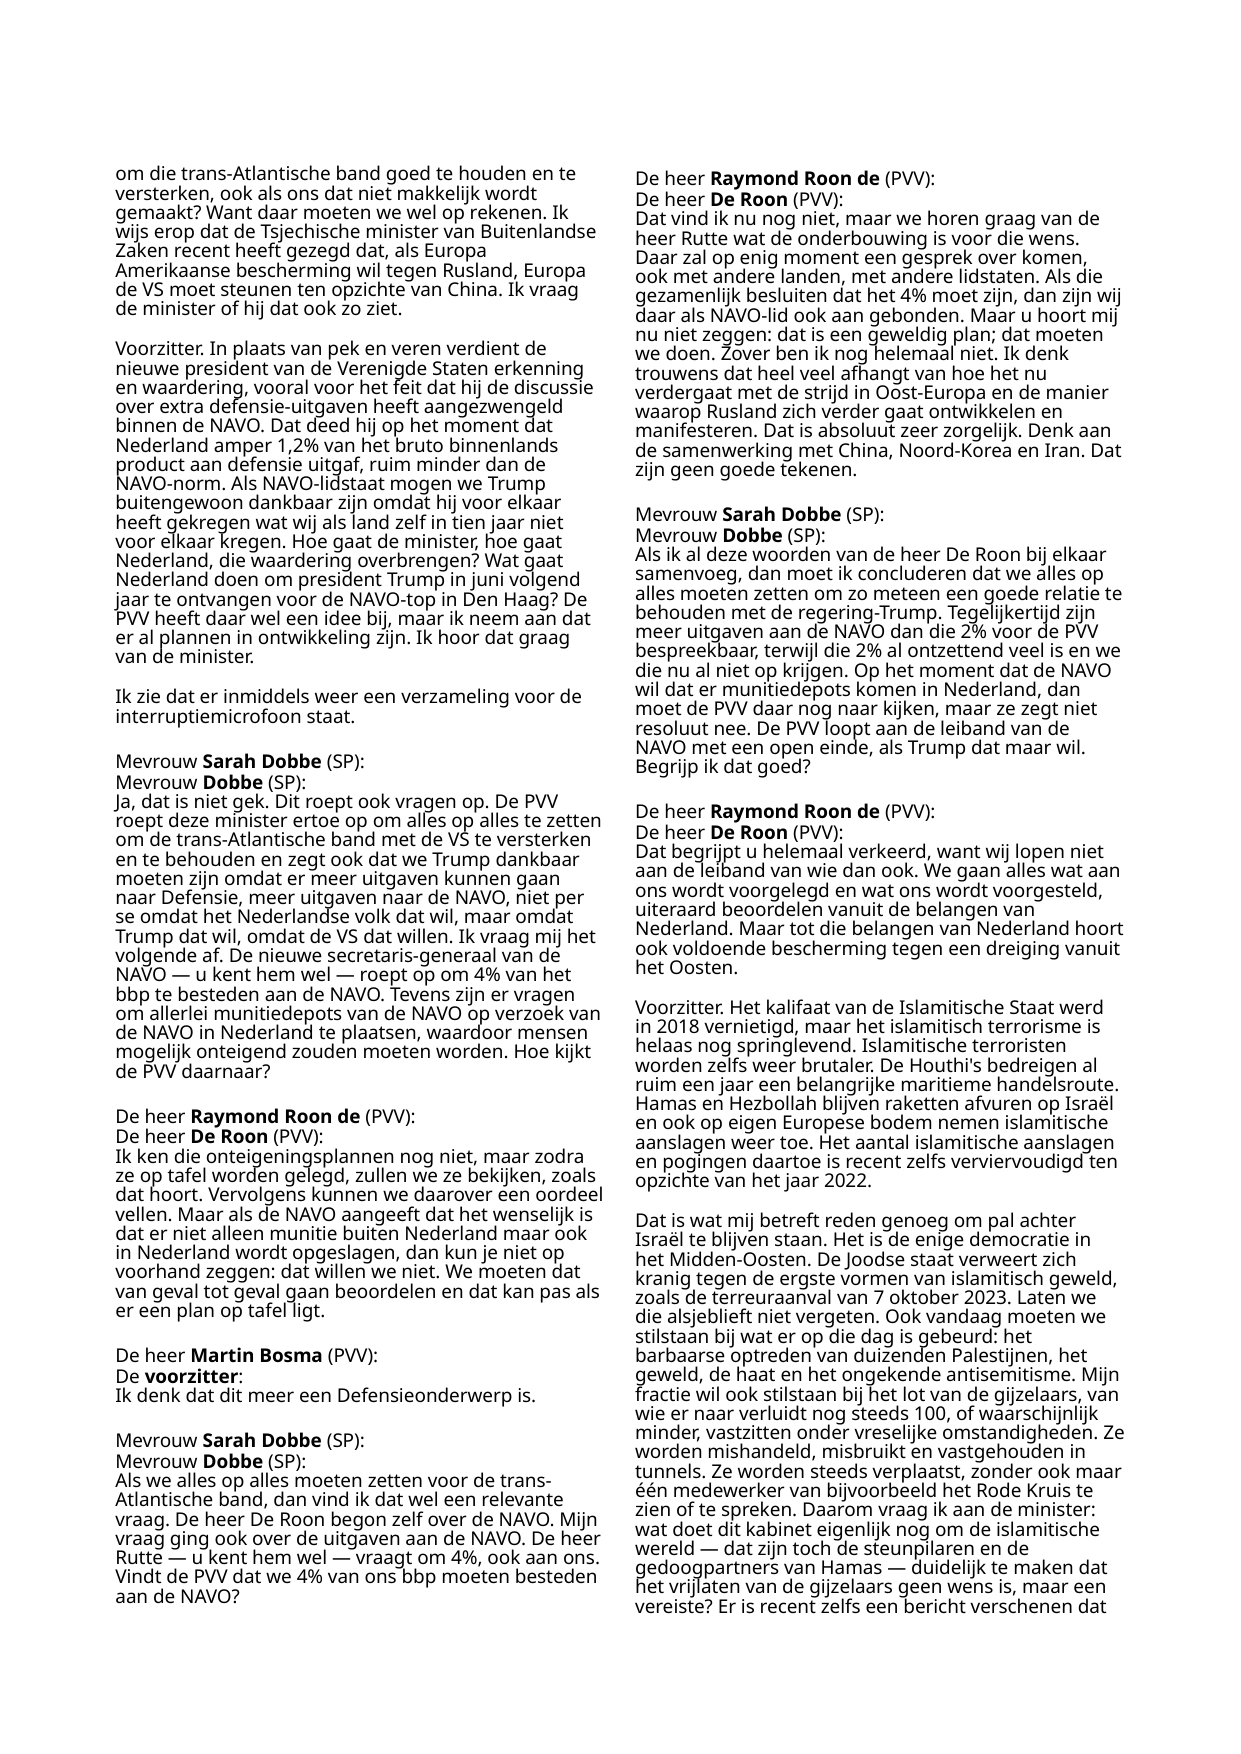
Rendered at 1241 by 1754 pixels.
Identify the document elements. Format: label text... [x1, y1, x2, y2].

text Als we alles op alles moeten zetten voor de trans-Atlantische band, dan vind ik dat wel een relevante vraag. De heer De Roon begon zelf over de NAVO. Mijn vraag ging ook over de uitgaven aan de NAVO. De heer Rutte — u kent hem wel — vraagt om 4%, ook aan ons. Vindt de PVV dat we 4% van ons bbp moeten besteden aan de NAVO? [115, 1472, 605, 1607]
text Ik denk dat dit meer een Defensieonderwerp is. [115, 1387, 605, 1406]
text Voorzitter. In plaats van pek en veren verdient de nieuwe president van de Verenigde Staten erkenning en waardering, vooral voor het feit dat hij de discussie over extra defensie-uitgaven heeft aangezwengeld binnen de NAVO. Dat deed hij op het moment dat Nederland amper 1,2% van het bruto binnenlands product aan defensie uitgaf, ruim minder dan de NAVO-norm. Als NAVO-lidstaat mogen we Trump buitengewoon dankbaar zijn omdat hij voor elkaar heeft gekregen wat wij als land zelf in tien jaar niet voor elkaar kregen. Hoe gaat de minister, hoe gaat Nederland, die waardering overbrengen? Wat gaat Nederland doen om president Trump in juni volgend jaar te ontvangen voor de NAVO-top in Den Haag? De PVV heeft daar wel een idee bij, maar ik neem aan dat er al plannen in ontwikkeling zijn. Ik hoor dat graag van de minister. [115, 340, 605, 668]
text De heer De Roon (PVV): [635, 824, 1125, 843]
text De heer De Roon (PVV): [635, 191, 1125, 210]
text Ik zie dat er inmiddels weer een verzameling voor de interruptiemicrofoon staat. [115, 688, 605, 727]
text Ik ken die onteigeningsplannen nog niet, maar zodra ze op tafel worden gelegd, zullen we ze bekijken, zoals dat hoort. Vervolgens kunnen we daarover een oordeel vellen. Maar als de NAVO aangeeft dat het wenselijk is dat er niet alleen munitie buiten Nederland maar ook in Nederland wordt opgeslagen, dan kun je niet op voorhand zeggen: dat willen we niet. We moeten dat van geval tot geval gaan beoordelen en dat kan pas als er een plan op tafel ligt. [115, 1148, 605, 1321]
text De heer Raymond Roon de (PVV): [635, 798, 1125, 824]
text Als ik al deze woorden van de heer De Roon bij elkaar samenvoeg, dan moet ik concluderen dat we alles op alles moeten zetten om zo meteen een goede relatie te behouden met de regering-Trump. Tegelijkertijd zijn meer uitgaven aan de NAVO dan die 2% voor de PVV bespreekbaar, terwijl die 2% al ontzettend veel is en we die nu al niet op krijgen. Op het moment dat de NAVO wil dat er munitiedepots komen in Nederland, dan moet de PVV daar nog naar kijken, maar ze zegt niet resoluut nee. De PVV loopt aan de leiband van de NAVO met een open einde, als Trump dat maar wil. Begrijp ik dat goed? [635, 546, 1125, 777]
text De voorzitter: [115, 1368, 605, 1387]
text Voorzitter. Het kalifaat van de Islamitische Staat werd in 2018 vernietigd, maar het islamitisch terrorisme is helaas nog springlevend. Islamitische terroristen worden zelfs weer brutaler. De Houthi's bedreigen al ruim een jaar een belangrijke maritieme handelsroute. Hamas en Hezbollah blijven raketten afvuren op Israël en ook op eigen Europese bodem nemen islamitische aanslagen weer toe. Het aantal islamitische aanslagen en pogingen daartoe is recent zelfs verviervoudigd ten opzichte van het jaar 2022. [635, 999, 1125, 1191]
text Mevrouw Sarah Dobbe (SP): [635, 501, 1125, 527]
text Dat is wat mij betreft reden genoeg om pal achter Israël te blijven staan. Het is de enige democratie in het Midden-Oosten. De Joodse staat verweert zich kranig tegen de ergste vormen van islamitisch geweld, zoals de terreuraanval van 7 oktober 2023. Laten we die alsjeblieft niet vergeten. Ook vandaag moeten we stilstaan bij wat er op die dag is gebeurd: het barbaarse optreden van duizenden Palestijnen, het geweld, de haat en het ongekende antisemitisme. Mijn fractie wil ook stilstaan bij het lot van de gijzelaars, van wie er naar verluidt nog steeds 100, of waarschijnlijk minder, vastzitten onder vreselijke omstandigheden. Ze worden mishandeld, misbruikt en vastgehouden in tunnels. Ze worden steeds verplaatst, zonder ook maar één medewerker van bijvoorbeeld het Rode Kruis te zien of te spreken. Daarom vraag ik aan de minister: wat doet dit kabinet eigenlijk nog om de islamitische wereld — dat zijn toch de steunpilaren en de gedoogpartners van Hamas — duidelijk te maken dat het vrijlaten van de gijzelaars geen wens is, maar een vereiste? Er is recent zelfs een bericht verschenen dat [635, 1212, 1125, 1617]
text om die trans-Atlantische band goed te houden en te versterken, ook als ons dat niet makkelijk wordt gemaakt? Want daar moeten we wel op rekenen. Ik wijs erop dat de Tsjechische minister van Buitenlandse Zaken recent heeft gezegd dat, als Europa Amerikaanse bescherming wil tegen Rusland, Europa de VS moet steunen ten opzichte van China. Ik vraag de minister of hij dat ook zo ziet. [115, 165, 605, 319]
text Dat vind ik nu nog niet, maar we horen graag van de heer Rutte wat de onderbouwing is voor die wens. Daar zal op enig moment een gesprek over komen, ook met andere landen, met andere lidstaten. Als die gezamenlijk besluiten dat het 4% moet zijn, dan zijn wij daar als NAVO-lid ook aan gebonden. Maar u hoort mij nu niet zeggen: dat is een geweldig plan; dat moeten we doen. Zover ben ik nog helemaal niet. Ik denk trouwens dat heel veel afhangt van hoe het nu verdergaat met de strijd in Oost-Europa en de manier waarop Rusland zich verder gaat ontwikkelen en manifesteren. Dat is absoluut zeer zorgelijk. Denk aan de samenwerking met China, Noord-Korea en Iran. Dat zijn geen goede tekenen. [635, 210, 1125, 480]
text Mevrouw Sarah Dobbe (SP): [115, 1427, 605, 1453]
text Mevrouw Sarah Dobbe (SP): [115, 748, 605, 774]
text Ja, dat is niet gek. Dit roept ook vragen op. De PVV roept deze minister ertoe op om alles op alles te zetten om de trans-Atlantische band met de VS te versterken en te behouden en zegt ook dat we Trump dankbaar moeten zijn omdat er meer uitgaven kunnen gaan naar Defensie, meer uitgaven naar de NAVO, niet per se omdat het Nederlandse volk dat wil, maar omdat Trump dat wil, omdat de VS dat willen. Ik vraag mij het volgende af. De nieuwe secretaris-generaal van de NAVO — u kent hem wel — roept op om 4% van het bbp te besteden aan de NAVO. Tevens zijn er vragen om allerlei munitiedepots van de NAVO op verzoek van de NAVO in Nederland te plaatsen, waardoor mensen mogelijk onteigend zouden moeten worden. Hoe kijkt de PVV daarnaar? [115, 793, 605, 1082]
text De heer Raymond Roon de (PVV): [115, 1103, 605, 1128]
text De heer De Roon (PVV): [115, 1128, 605, 1148]
text De heer Raymond Roon de (PVV): [635, 165, 1125, 191]
text De heer Martin Bosma (PVV): [115, 1342, 605, 1368]
text Mevrouw Dobbe (SP): [115, 1453, 605, 1472]
text Dat begrijpt u helemaal verkeerd, want wij lopen niet aan de leiband van wie dan ook. We gaan alles wat aan ons wordt voorgelegd en wat ons wordt voorgesteld, uiteraard beoordelen vanuit de belangen van Nederland. Maar tot die belangen van Nederland hoort ook voldoende bescherming tegen een dreiging vanuit het Oosten. [635, 843, 1125, 978]
text Mevrouw Dobbe (SP): [635, 527, 1125, 546]
text Mevrouw Dobbe (SP): [115, 774, 605, 793]
